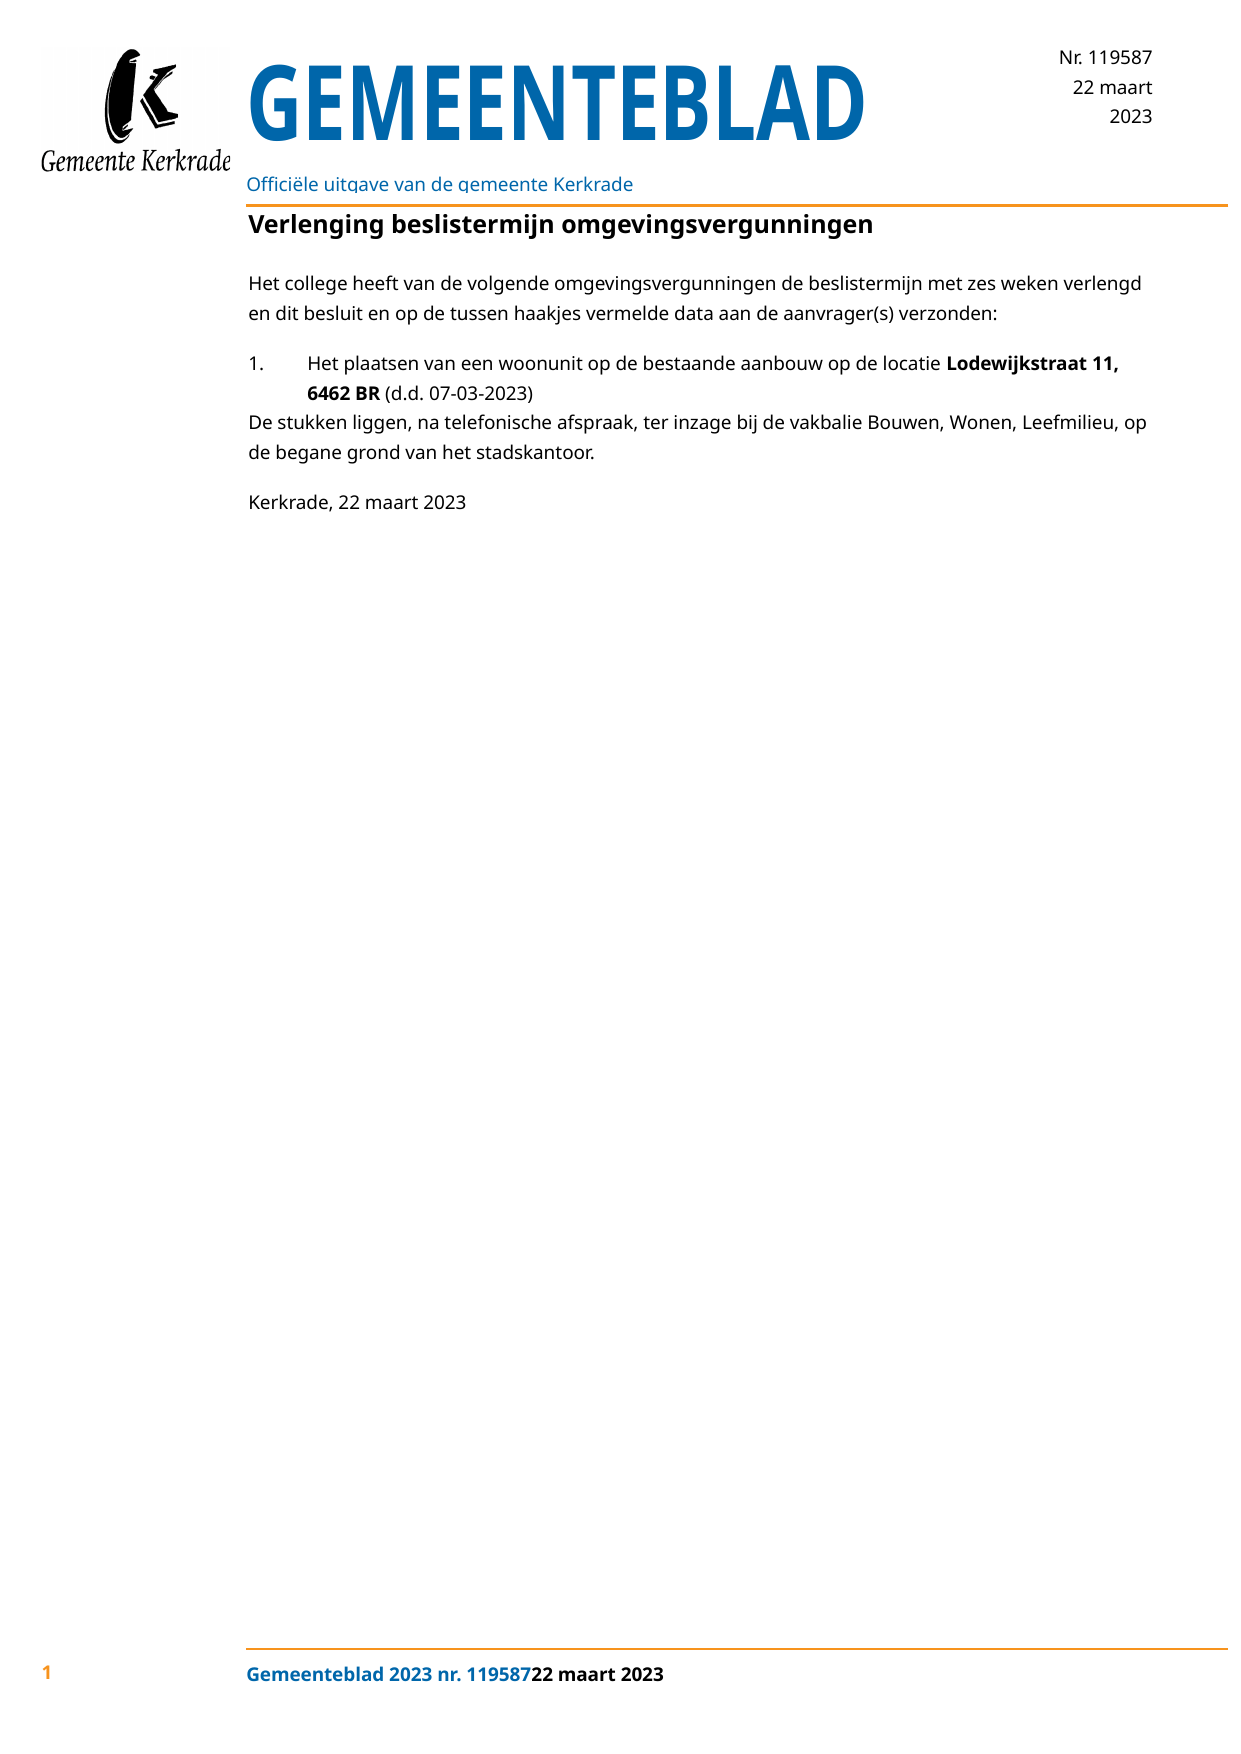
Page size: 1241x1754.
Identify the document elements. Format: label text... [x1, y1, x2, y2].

text De stukken liggen, na telefonische afspraak, ter inzage bij de vakbalie Bouwen, Wonen, Leefmilieu, op de begane grond van het stadskantoor. [248, 409, 1152, 465]
text Verlenging beslistermijn omgevingsvergunningen [248, 207, 1152, 241]
text Kerkrade, 22 maart 2023 [248, 489, 1152, 515]
text Het college heeft van de volgende omgevingsvergunningen de beslistermijn met zes weken verlengd en dit besluit en op de tussen haakjes vermelde data aan de aanvrager(s) verzonden: [248, 270, 1152, 326]
picture [41, 47, 231, 172]
list Het plaatsen van een woonunit op de bestaande aanbouw op de locatie Lodewijkstraat 11, 6462 BR (d.d. 07-03-2023) [248, 350, 1152, 406]
